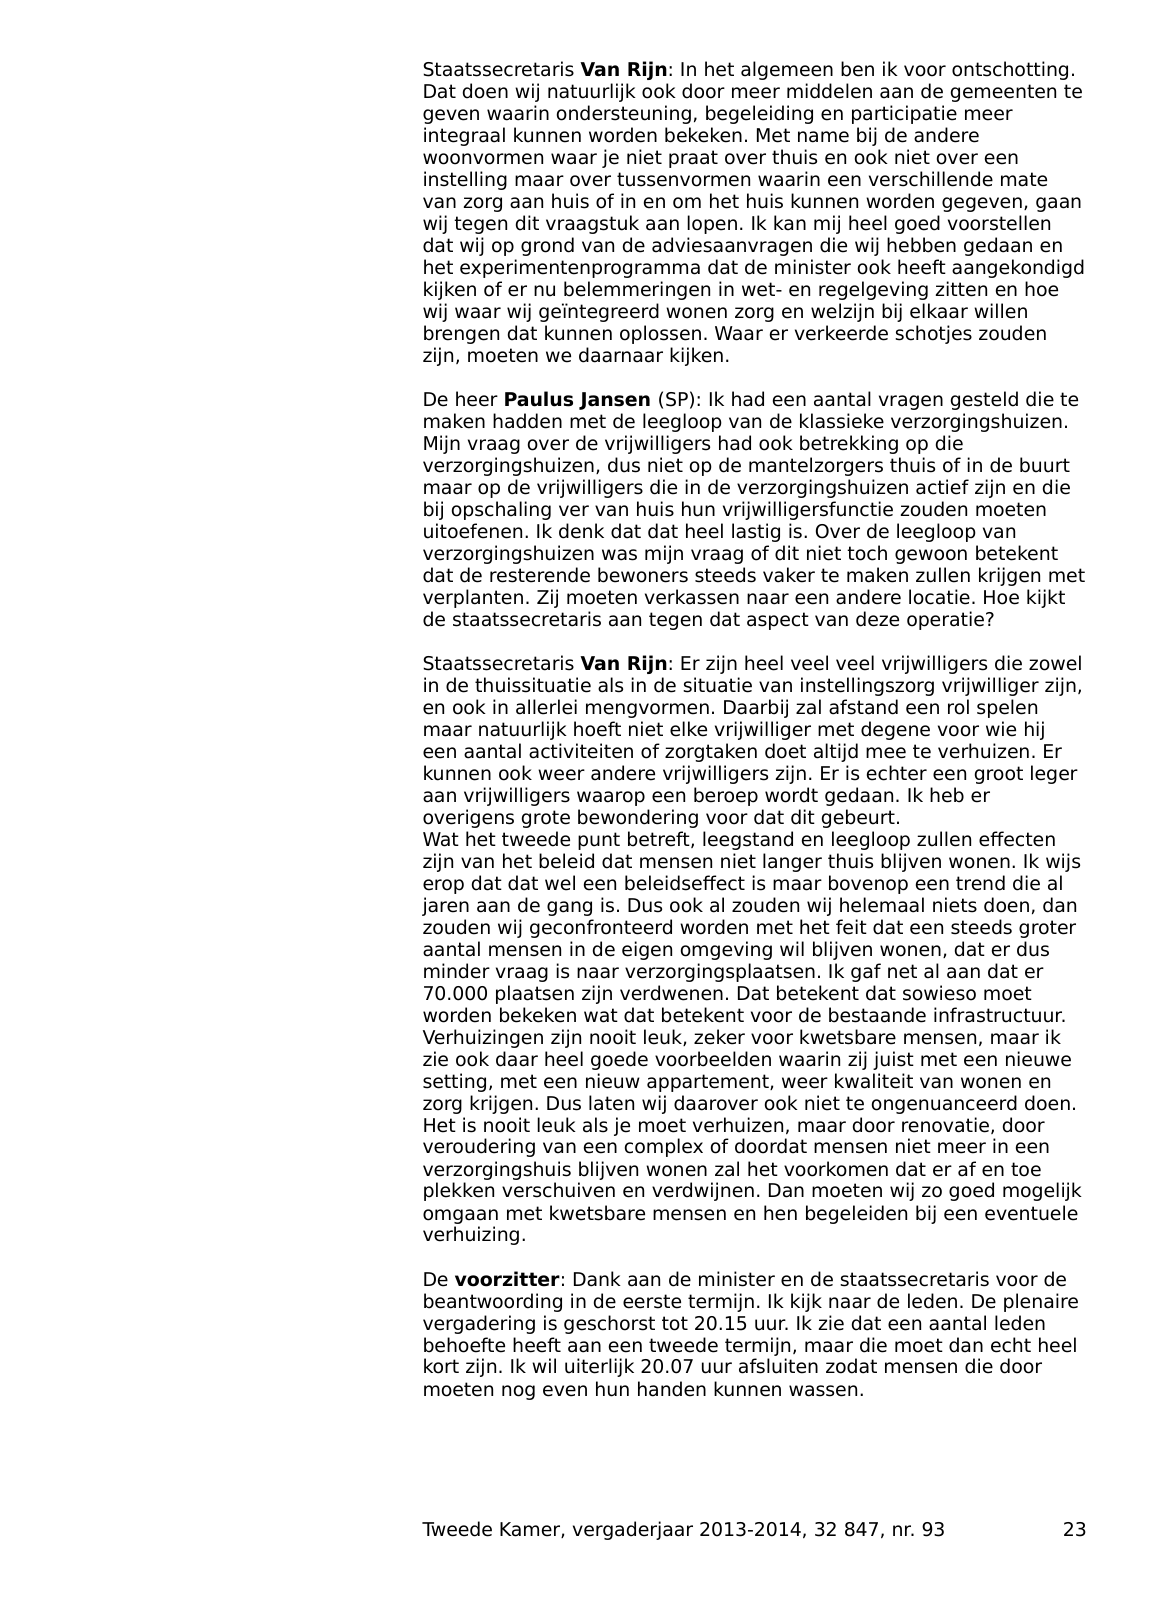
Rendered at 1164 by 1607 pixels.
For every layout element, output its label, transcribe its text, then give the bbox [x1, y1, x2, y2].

text De voorzitter: Dank aan de minister en de staatssecretaris voor de beantwoording in de eerste termijn. Ik kijk naar de leden. De plenaire vergadering is geschorst tot 20.15 uur. Ik zie dat een aantal leden behoefte heeft aan een tweede termijn, maar die moet dan echt heel kort zijn. Ik wil uiterlijk 20.07 uur afsluiten zodat mensen die door moeten nog even hun handen kunnen wassen. [422, 1268, 1087, 1400]
text Wat het tweede punt betreft, leegstand en leegloop zullen effecten zijn van het beleid dat mensen niet langer thuis blijven wonen. Ik wijs erop dat dat wel een beleidseffect is maar bovenop een trend die al jaren aan de gang is. Dus ook al zouden wij helemaal niets doen, dan zouden wij geconfronteerd worden met het feit dat een steeds groter aantal mensen in de eigen omgeving wil blijven wonen, dat er dus minder vraag is naar verzorgingsplaatsen. Ik gaf net al aan dat er 70.000 plaatsen zijn verdwenen. Dat betekent dat sowieso moet worden bekeken wat dat betekent voor de bestaande infrastructuur. Verhuizingen zijn nooit leuk, zeker voor kwetsbare mensen, maar ik zie ook daar heel goede voorbeelden waarin zij juist met een nieuwe setting, met een nieuw appartement, weer kwaliteit van wonen en zorg krijgen. Dus laten wij daarover ook niet te ongenuanceerd doen. Het is nooit leuk als je moet verhuizen, maar door renovatie, door veroudering van een complex of doordat mensen niet meer in een verzorgingshuis blijven wonen zal het voorkomen dat er af en toe plekken verschuiven en verdwijnen. Dan moeten wij zo goed mogelijk omgaan met kwetsbare mensen en hen begeleiden bij een eventuele verhuizing. [422, 829, 1087, 1246]
text Staatssecretaris Van Rijn: Er zijn heel veel veel vrijwilligers die zowel in de thuissituatie als in de situatie van instellingszorg vrijwilliger zijn, en ook in allerlei mengvormen. Daarbij zal afstand een rol spelen maar natuurlijk hoeft niet elke vrijwilliger met degene voor wie hij een aantal activiteiten of zorgtaken doet altijd mee te verhuizen. Er kunnen ook weer andere vrijwilligers zijn. Er is echter een groot leger aan vrijwilligers waarop een beroep wordt gedaan. Ik heb er overigens grote bewondering voor dat dit gebeurt. [422, 653, 1087, 829]
text Staatssecretaris Van Rijn: In het algemeen ben ik voor ontschotting. Dat doen wij natuurlijk ook door meer middelen aan de gemeenten te geven waarin ondersteuning, begeleiding en participatie meer integraal kunnen worden bekeken. Met name bij de andere woonvormen waar je niet praat over thuis en ook niet over een instelling maar over tussenvormen waarin een verschillende mate van zorg aan huis of in en om het huis kunnen worden gegeven, gaan wij tegen dit vraagstuk aan lopen. Ik kan mij heel goed voorstellen dat wij op grond van de adviesaanvragen die wij hebben gedaan en het experimentenprogramma dat de minister ook heeft aangekondigd kijken of er nu belemmeringen in wet- en regelgeving zitten en hoe wij waar wij geïntegreerd wonen zorg en welzijn bij elkaar willen brengen dat kunnen oplossen. Waar er verkeerde schotjes zouden zijn, moeten we daarnaar kijken. [422, 59, 1087, 367]
text De heer Paulus Jansen (SP): Ik had een aantal vragen gesteld die te maken hadden met de leegloop van de klassieke verzorgingshuizen. Mijn vraag over de vrijwilligers had ook betrekking op die verzorgingshuizen, dus niet op de mantelzorgers thuis of in de buurt maar op de vrijwilligers die in de verzorgingshuizen actief zijn en die bij opschaling ver van huis hun vrijwilligersfunctie zouden moeten uitoefenen. Ik denk dat dat heel lastig is. Over de leegloop van verzorgingshuizen was mijn vraag of dit niet toch gewoon betekent dat de resterende bewoners steeds vaker te maken zullen krijgen met verplanten. Zij moeten verkassen naar een andere locatie. Hoe kijkt de staatssecretaris aan tegen dat aspect van deze operatie? [422, 389, 1087, 631]
